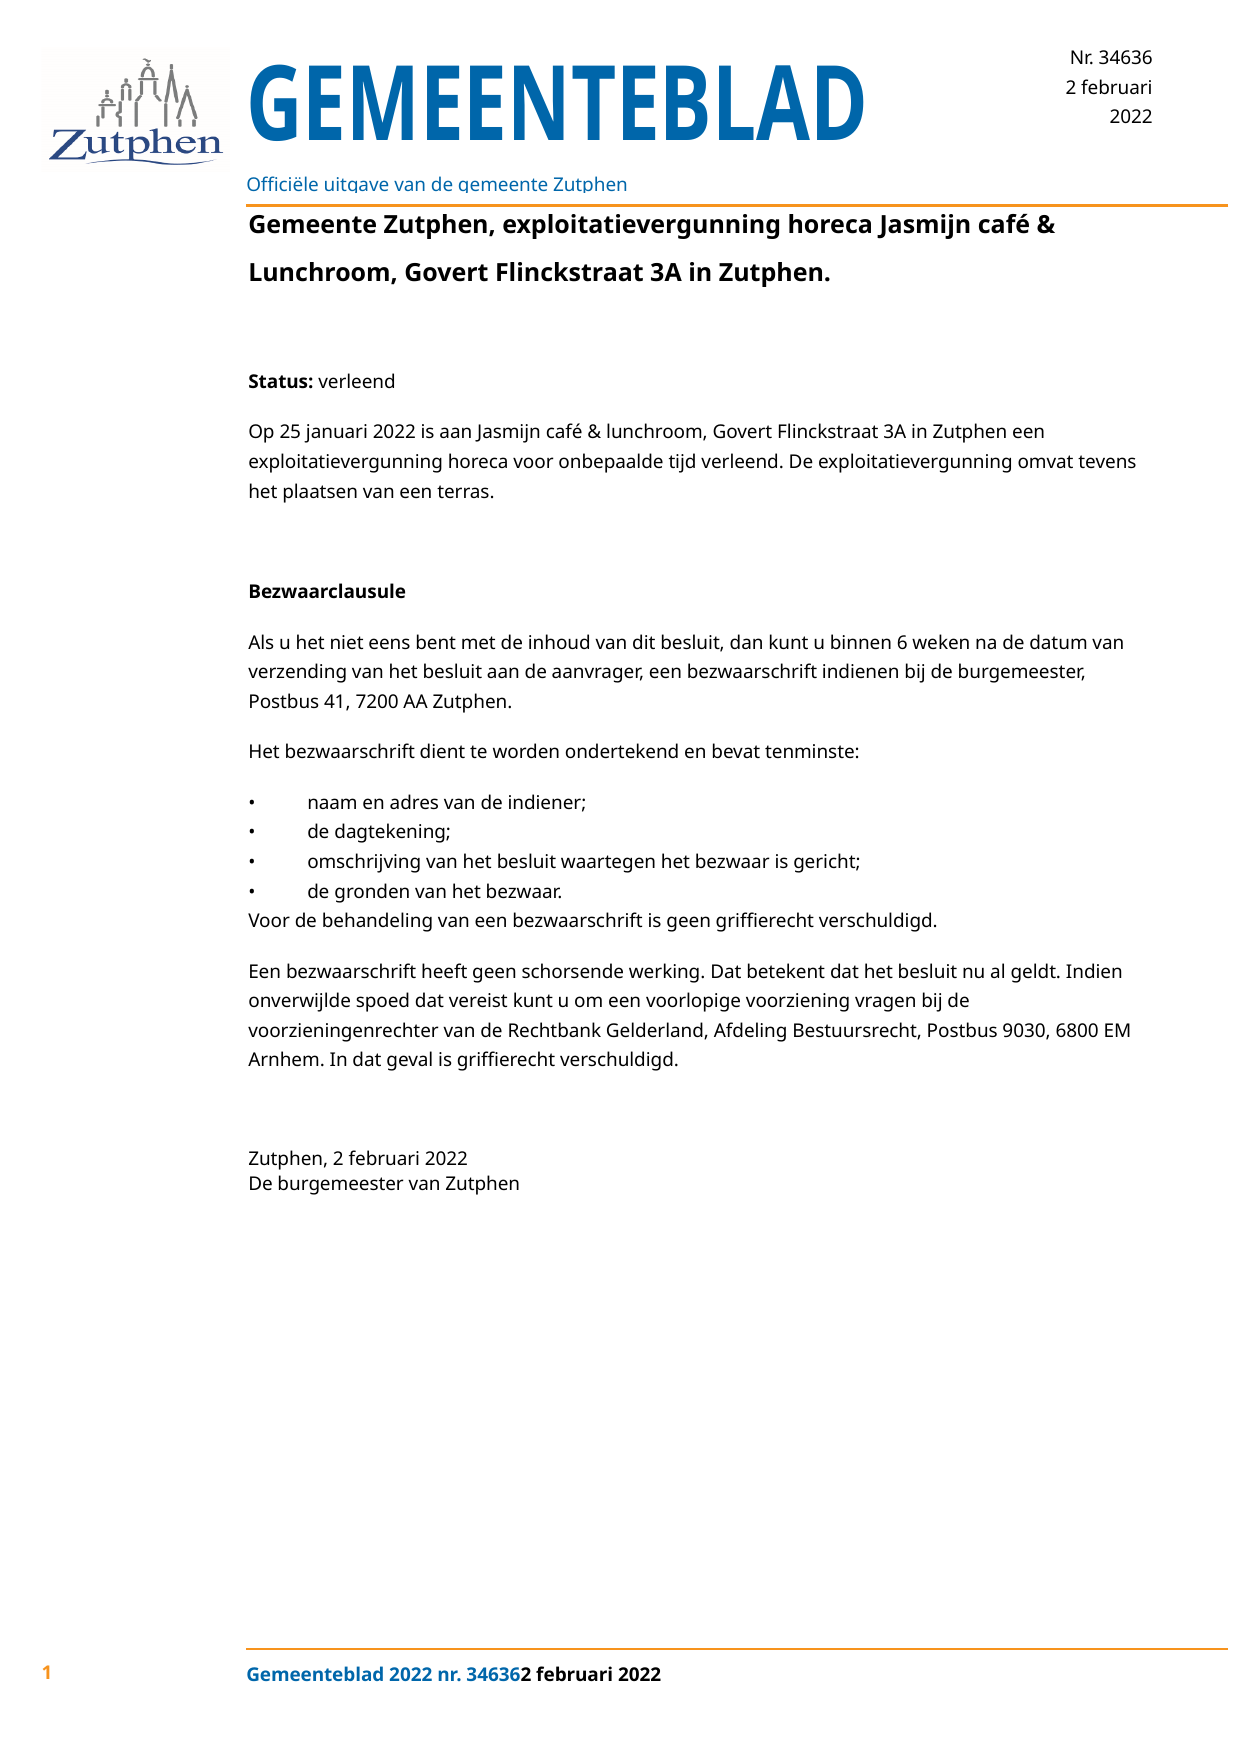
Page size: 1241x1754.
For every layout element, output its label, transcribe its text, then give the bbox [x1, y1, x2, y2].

text Het bezwaarschrift dient te worden ondertekend en bevat tenminste: [248, 739, 1152, 764]
text Zutphen, 2 februari 2022 [248, 1145, 1152, 1171]
text Als u het niet eens bent met de inhoud van dit besluit, dan kunt u binnen 6 weken na de datum van verzending van het besluit aan de aanvrager, een bezwaarschrift indienen bij de burgemeester, Postbus 41, 7200 AA Zutphen. [248, 629, 1152, 714]
text Bezwaarclausule [248, 579, 1152, 604]
list omschrijving van het besluit waartegen het bezwaar is gericht; [248, 848, 1152, 874]
text Status: verleend [248, 368, 1152, 394]
picture [41, 47, 231, 172]
text De burgemeester van Zutphen [248, 1171, 1152, 1196]
text Op 25 januari 2022 is aan Jasmijn café & lunchroom, Govert Flinckstraat 3A in Zutphen een exploitatievergunning horeca voor onbepaalde tijd verleend. De exploitatievergunning omvat tevens het plaatsen van een terras. [248, 419, 1152, 504]
text Een bezwaarschrift heeft geen schorsende werking. Dat betekent dat het besluit nu al geldt. Indien onverwijlde spoed dat vereist kunt u om een voorlopige voorziening vragen bij de voorzieningenrechter van de Rechtbank Gelderland, Afdeling Bestuursrecht, Postbus 9030, 6800 EM Arnhem. In dat geval is griffierecht verschuldigd. [248, 958, 1152, 1072]
list de dagtekening; [248, 819, 1152, 844]
list naam en adres van de indiener; [248, 789, 1152, 815]
text Gemeente Zutphen, exploitatievergunning horeca Jasmijn café & Lunchroom, Govert Flinckstraat 3A in Zutphen. [248, 207, 1152, 288]
list de gronden van het bezwaar. [248, 878, 1152, 904]
text Voor de behandeling van een bezwaarschrift is geen griffierecht verschuldigd. [248, 907, 1152, 933]
